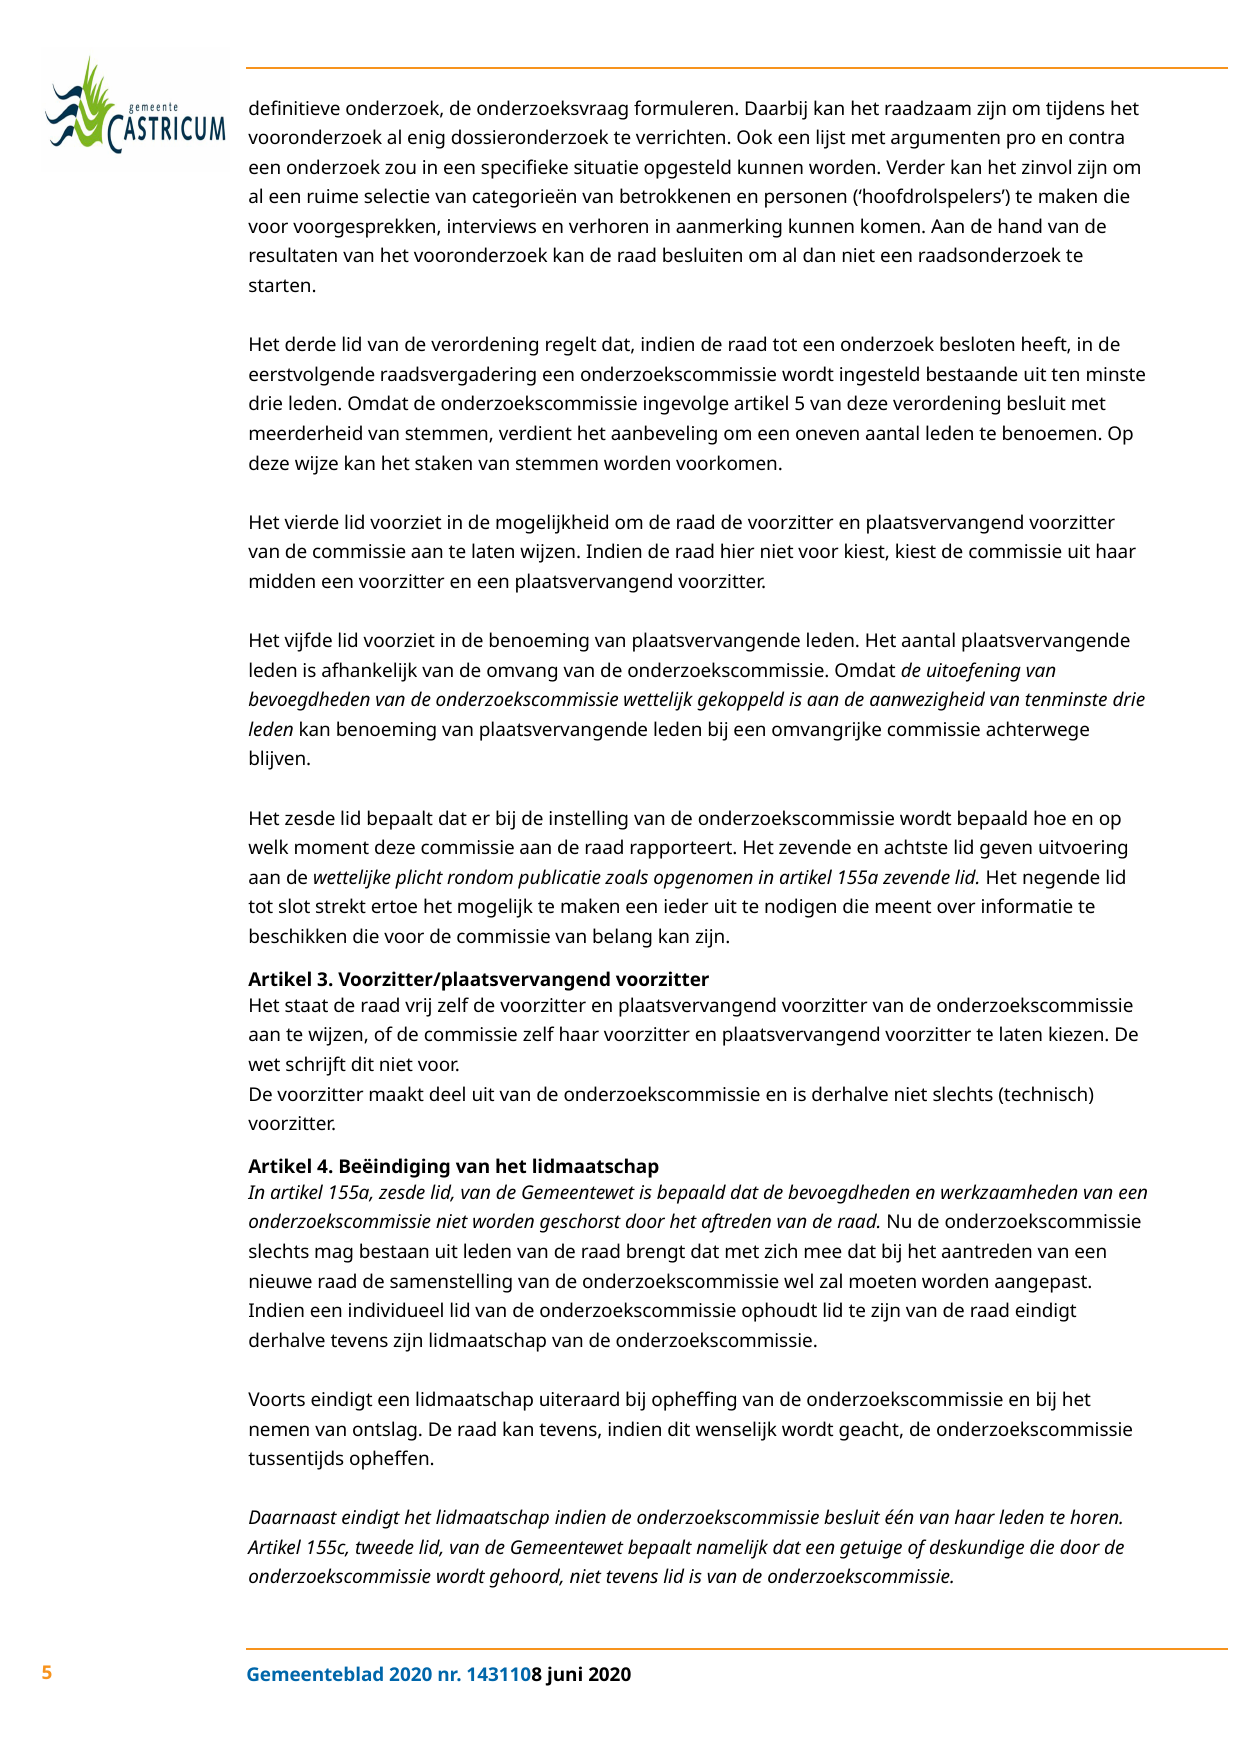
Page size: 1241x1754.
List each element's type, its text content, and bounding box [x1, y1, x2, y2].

text Daarnaast eindigt het lidmaatschap indien de onderzoekscommissie besluit één van haar leden te horen. Artikel 155c, tweede lid, van de Gemeentewet bepaalt namelijk dat een getuige of deskundige die door de onderzoekscommissie wordt gehoord, niet tevens lid is van de onderzoekscommissie. [248, 1504, 1152, 1589]
text definitieve onderzoek, de onderzoeksvraag formuleren. Daarbij kan het raadzaam zijn om tijdens het vooronderzoek al enig dossieronderzoek te verrichten. Ook een lijst met argumenten pro en contra een onderzoek zou in een specifieke situatie opgesteld kunnen worden. Verder kan het zinvol zijn om al een ruime selectie van categorieën van betrokkenen en personen (‘hoofdrolspelers’) te maken die voor voorgesprekken, interviews en verhoren in aanmerking kunnen komen. Aan de hand van de resultaten van het vooronderzoek kan de raad besluiten om al dan niet een raadsonderzoek te starten. [248, 95, 1152, 298]
text Het staat de raad vrij zelf de voorzitter en plaatsvervangend voorzitter van de onderzoekscommissie aan te wijzen, of de commissie zelf haar voorzitter en plaatsvervangend voorzitter te laten kiezen. De wet schrijft dit niet voor. [248, 992, 1152, 1077]
text Artikel 4. Beëindiging van het lidmaatschap [248, 1153, 1152, 1179]
picture [41, 47, 231, 172]
text Artikel 3. Voorzitter/plaatsvervangend voorzitter [248, 966, 1152, 992]
text Voorts eindigt een lidmaatschap uiteraard bij opheffing van de onderzoekscommissie en bij het nemen van ontslag. De raad kan tevens, indien dit wenselijk wordt geacht, de onderzoekscommissie tussentijds opheffen. [248, 1386, 1152, 1471]
text In artikel 155a, zesde lid, van de Gemeentewet is bepaald dat de bevoegdheden en werkzaamheden van een onderzoekscommissie niet worden geschorst door het aftreden van de raad. Nu de onderzoekscommissie slechts mag bestaan uit leden van de raad brengt dat met zich mee dat bij het aantreden van een nieuwe raad de samenstelling van de onderzoekscommissie wel zal moeten worden aangepast. Indien een individueel lid van de onderzoekscommissie ophoudt lid te zijn van de raad eindigt derhalve tevens zijn lidmaatschap van de onderzoekscommissie. [248, 1179, 1152, 1353]
text Het vierde lid voorziet in de mogelijkheid om de raad de voorzitter en plaatsvervangend voorzitter van de commissie aan te laten wijzen. Indien de raad hier niet voor kiest, kiest de commissie uit haar midden een voorzitter en een plaatsvervangend voorzitter. [248, 509, 1152, 594]
text Het derde lid van de verordening regelt dat, indien de raad tot een onderzoek besloten heeft, in de eerstvolgende raadsvergadering een onderzoekscommissie wordt ingesteld bestaande uit ten minste drie leden. Omdat de onderzoekscommissie ingevolge artikel 5 van deze verordening besluit met meerderheid van stemmen, verdient het aanbeveling om een oneven aantal leden te benoemen. Op deze wijze kan het staken van stemmen worden voorkomen. [248, 331, 1152, 476]
text Het vijfde lid voorziet in de benoeming van plaatsvervangende leden. Het aantal plaatsvervangende leden is afhankelijk van de omvang van de onderzoekscommissie. Omdat de uitoefening van bevoegdheden van de onderzoekscommissie wettelijk gekoppeld is aan de aanwezigheid van tenminste drie leden kan benoeming van plaatsvervangende leden bij een omvangrijke commissie achterwege blijven. [248, 627, 1152, 771]
text Het zesde lid bepaalt dat er bij de instelling van de onderzoekscommissie wordt bepaald hoe en op welk moment deze commissie aan de raad rapporteert. Het zevende en achtste lid geven uitvoering aan de wettelijke plicht rondom publicatie zoals opgenomen in artikel 155a zevende lid. Het negende lid tot slot strekt ertoe het mogelijk te maken een ieder uit te nodigen die meent over informatie te beschikken die voor de commissie van belang kan zijn. [248, 805, 1152, 949]
text De voorzitter maakt deel uit van de onderzoekscommissie en is derhalve niet slechts (technisch) voorzitter. [248, 1081, 1152, 1136]
